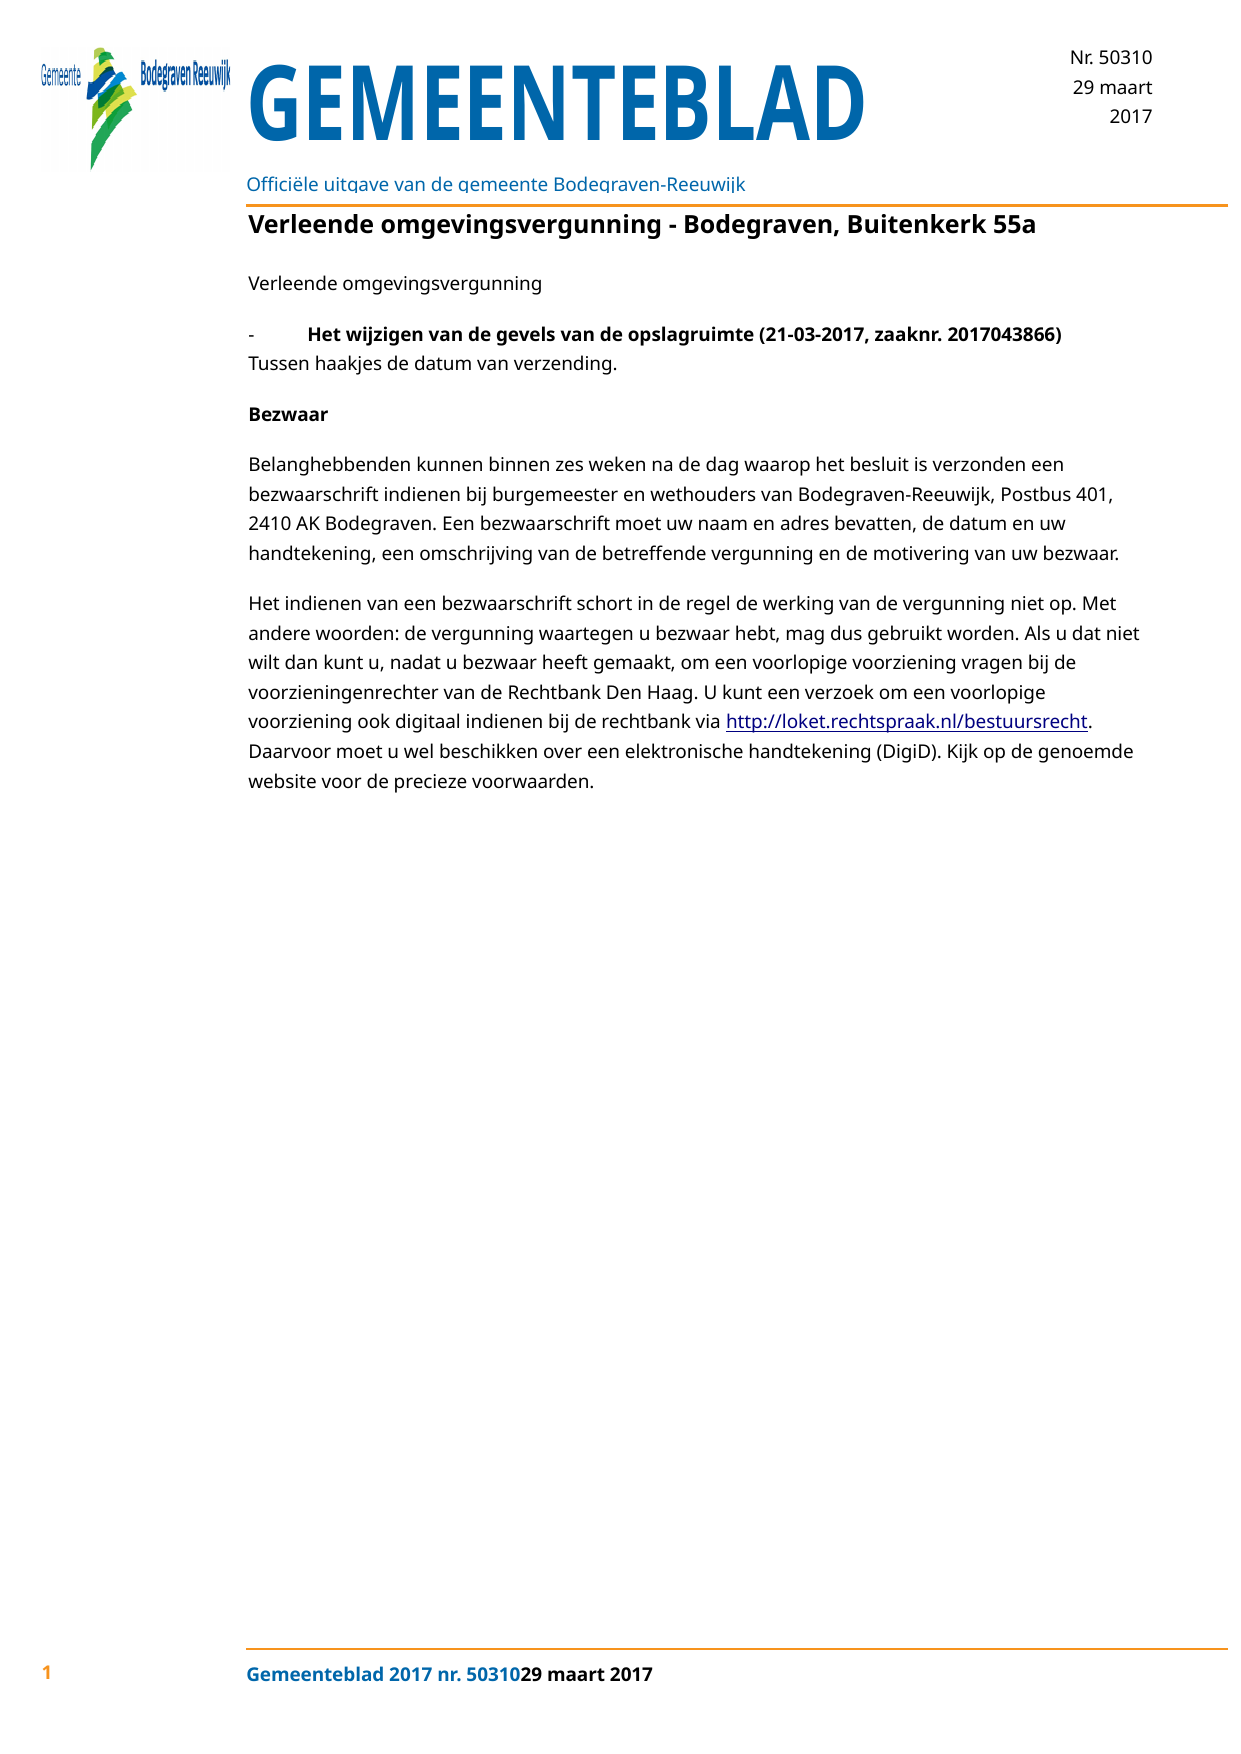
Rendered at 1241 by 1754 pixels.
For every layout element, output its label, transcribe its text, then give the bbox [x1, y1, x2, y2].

text Het indienen van een bezwaarschrift schort in de regel de werking van de vergunning niet op. Met andere woorden: de vergunning waartegen u bezwaar hebt, mag dus gebruikt worden. Als u dat niet wilt dan kunt u, nadat u bezwaar heeft gemaakt, om een voorlopige voorziening vragen bij de voorzieningenrechter van de Rechtbank Den Haag. U kunt een verzoek om een voorlopige voorziening ook digitaal indienen bij de rechtbank via http://loket.rechtspraak.nl/bestuursrecht. Daarvoor moet u wel beschikken over een elektronische handtekening (DigiD). Kijk op de genoemde website voor de precieze voorwaarden. [248, 590, 1152, 793]
text Tussen haakjes de datum van verzending. [248, 350, 1152, 376]
text Bezwaar [248, 401, 1152, 426]
list Het wijzigen van de gevels van de opslagruimte (21‑03‑2017, zaaknr. 2017043866) [248, 321, 1152, 346]
text Belanghebbenden kunnen binnen zes weken na de dag waarop het besluit is verzonden een bezwaarschrift indienen bij burgemeester en wethouders van Bodegraven-Reeuwijk, Postbus 401, 2410 AK Bodegraven. Een bezwaarschrift moet uw naam en adres bevatten, de datum en uw handtekening, een omschrijving van de betreffende vergunning en de motivering van uw bezwaar. [248, 451, 1152, 566]
text Verleende omgevingsvergunning [248, 270, 1152, 296]
picture [41, 47, 231, 172]
text Verleende omgevingsvergunning - Bodegraven, Buitenkerk 55a [248, 207, 1152, 241]
